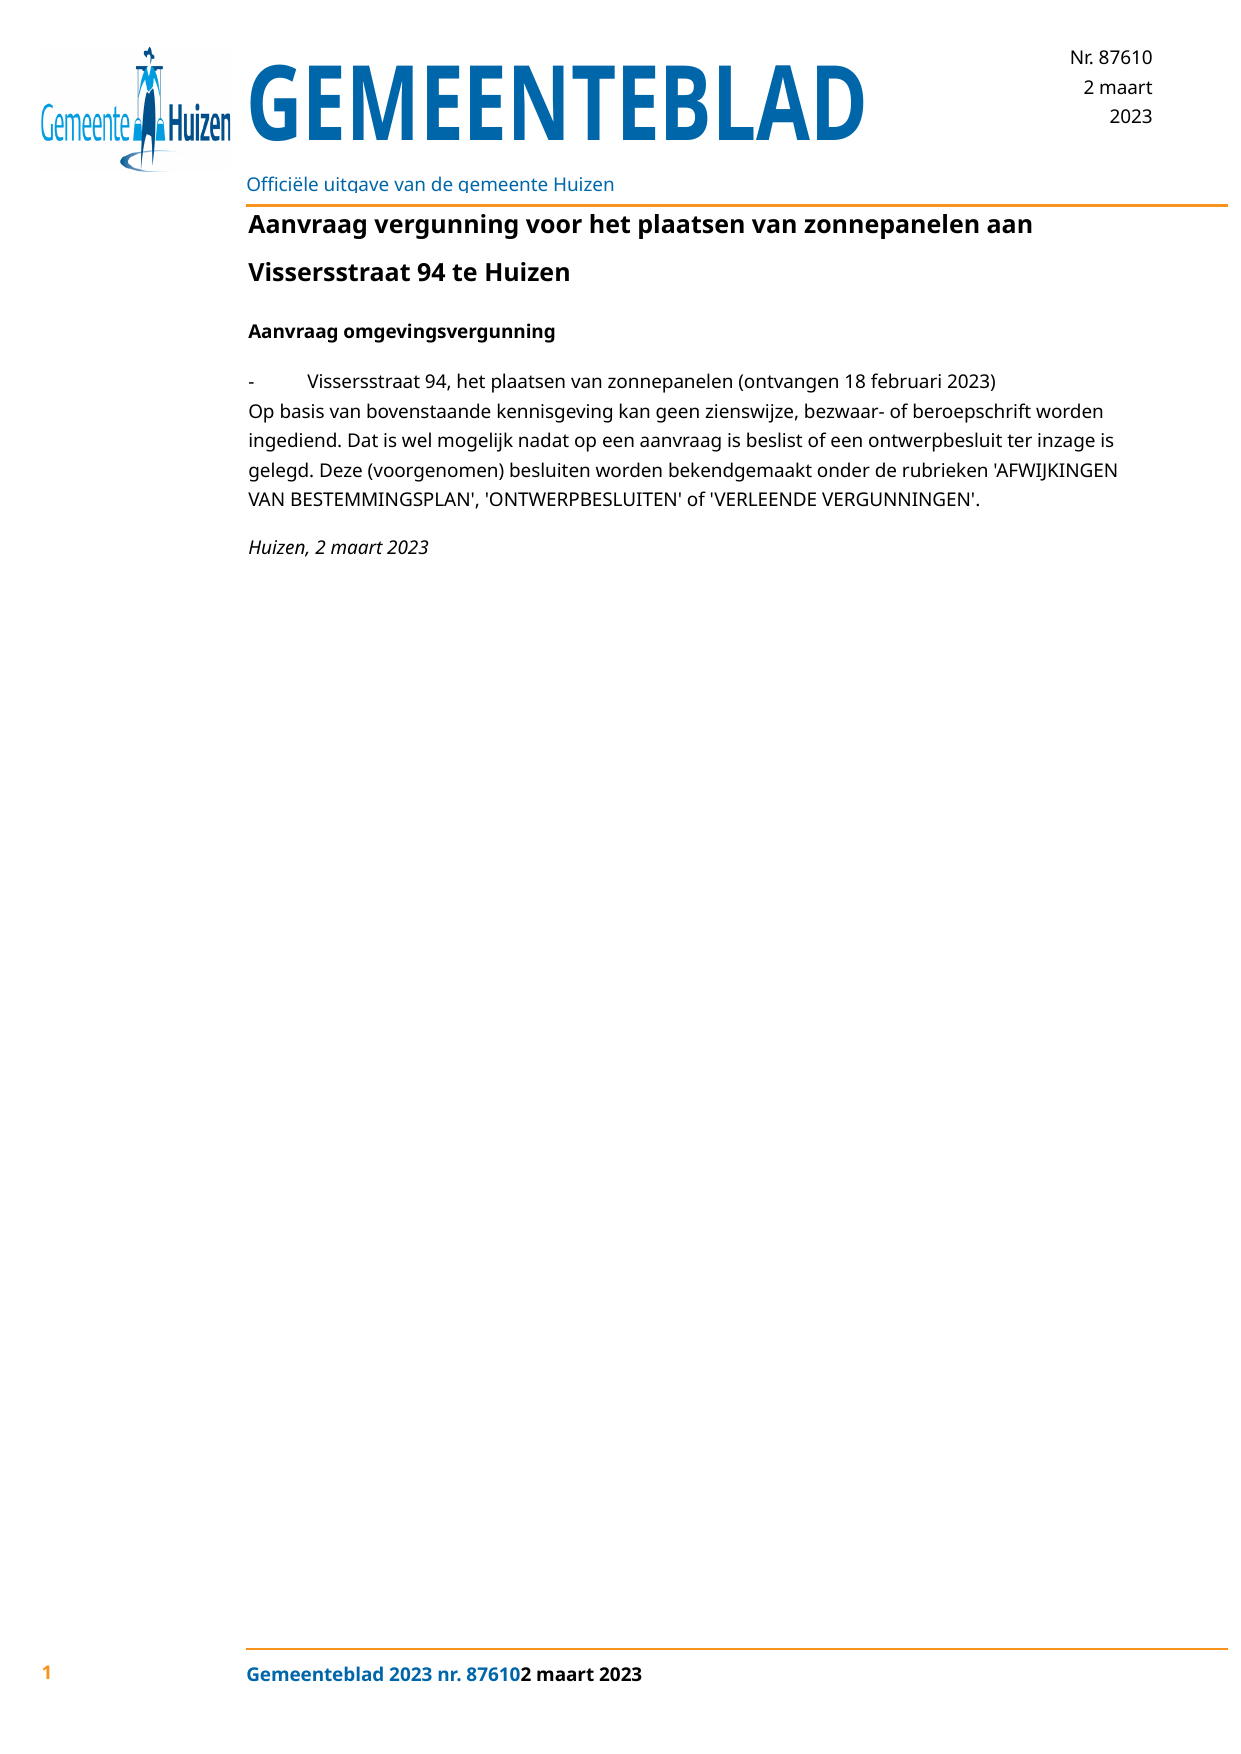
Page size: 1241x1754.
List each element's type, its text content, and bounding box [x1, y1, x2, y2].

text Aanvraag omgevingsvergunning [248, 318, 1152, 344]
text Aanvraag vergunning voor het plaatsen van zonnepanelen aan Vissersstraat 94 te Huizen [248, 207, 1152, 288]
picture [41, 47, 231, 172]
text Huizen, 2 maart 2023 [248, 534, 1152, 560]
list Vissersstraat 94, het plaatsen van zonnepanelen (ontvangen 18 februari 2023) [248, 368, 1152, 394]
text Op basis van bovenstaande kennisgeving kan geen zienswijze, bezwaar- of beroepschrift worden ingediend. Dat is wel mogelijk nadat op een aanvraag is beslist of een ontwerpbesluit ter inzage is gelegd. Deze (voorgenomen) besluiten worden bekendgemaakt onder de rubrieken 'AFWIJKINGEN VAN BESTEMMINGSPLAN', 'ONTWERPBESLUITEN' of 'VERLEENDE VERGUNNINGEN'. [248, 398, 1152, 512]
